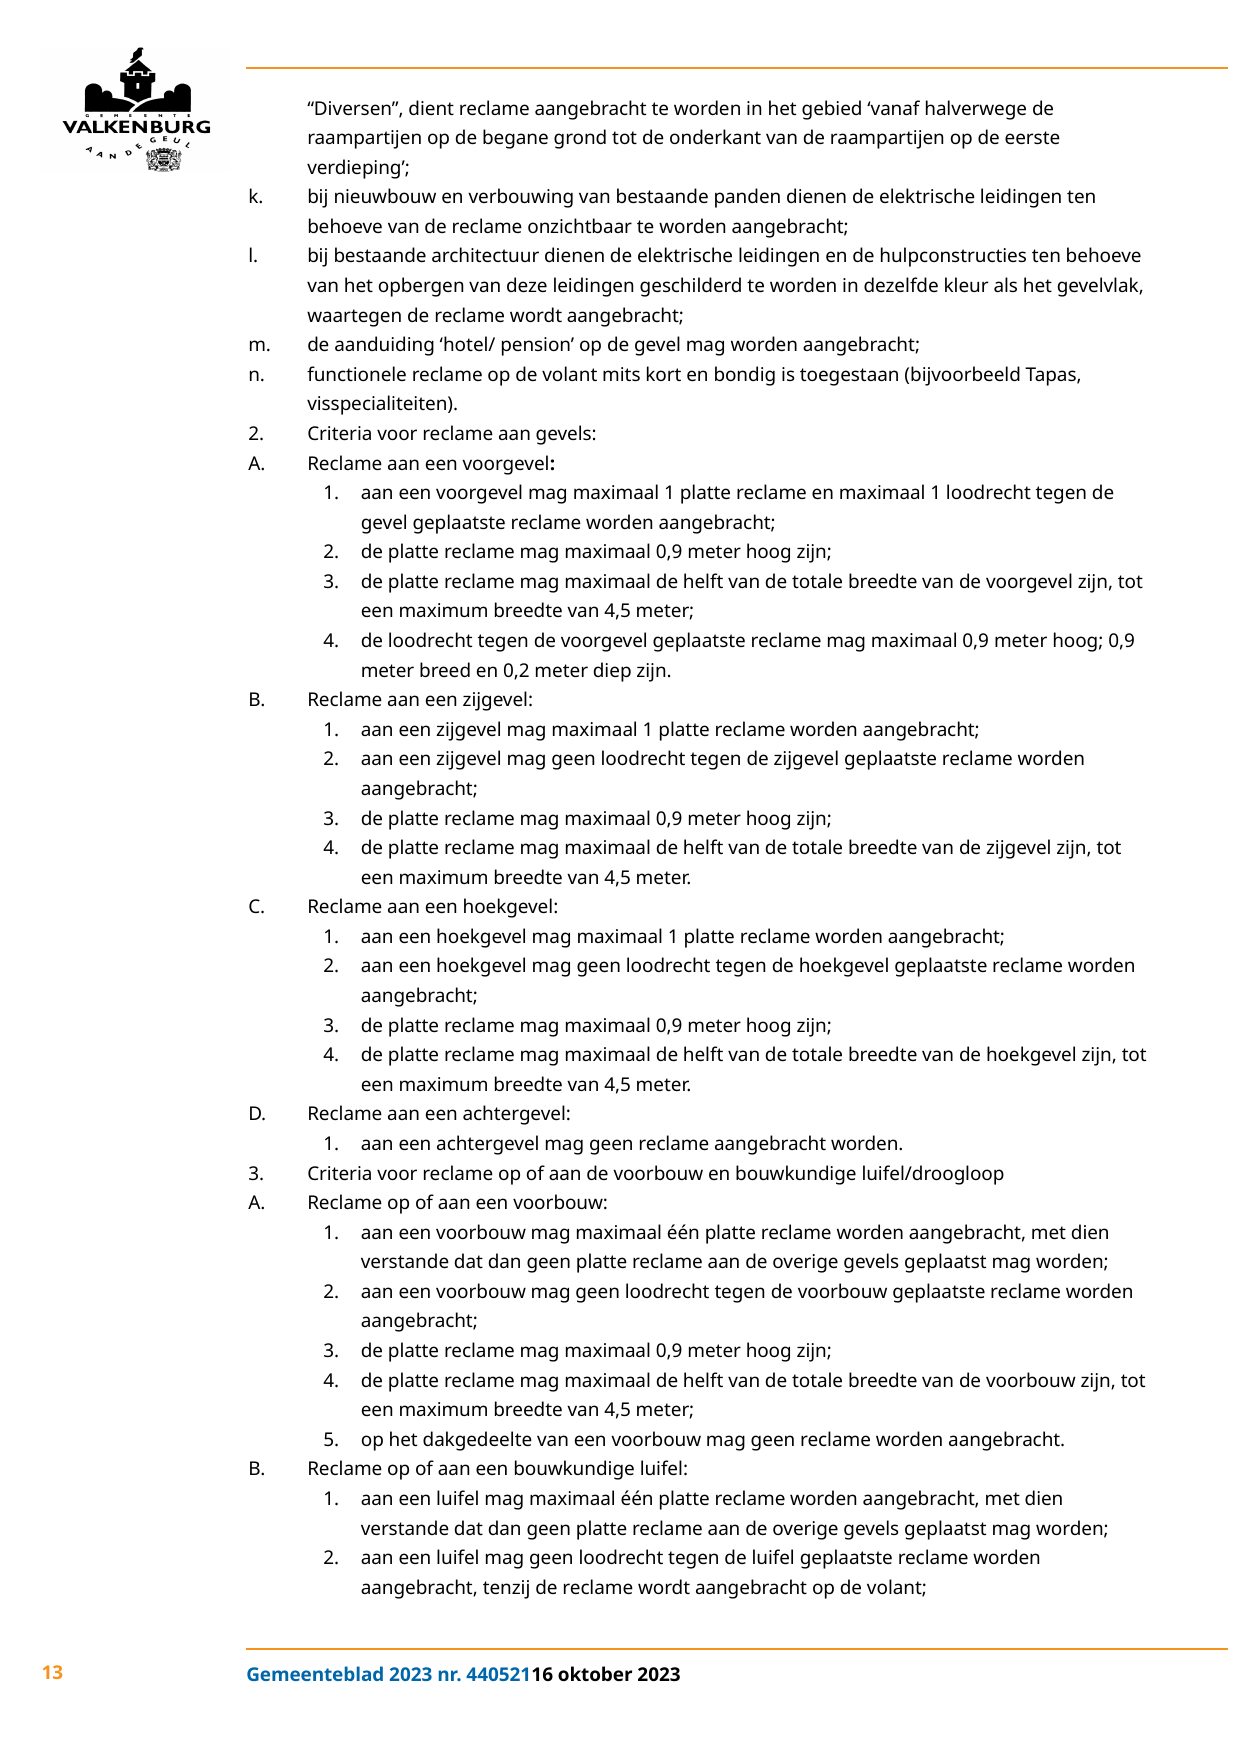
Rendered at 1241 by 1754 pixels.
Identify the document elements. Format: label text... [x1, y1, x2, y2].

list bij nieuwbouw en verbouwing van bestaande panden dienen de elektrische leidingen ten behoeve van de reclame onzichtbaar te worden aangebracht; [248, 183, 1152, 239]
list Criteria voor reclame op of aan de voorbouw en bouwkundige luifel/droogloop [248, 1160, 1152, 1186]
list Reclame aan een hoekgevel: [248, 893, 1152, 919]
list Reclame op of aan een bouwkundige luifel: [248, 1456, 1152, 1481]
list de platte reclame mag maximaal 0,9 meter hoog zijn; [323, 538, 1152, 564]
list de platte reclame mag maximaal 0,9 meter hoog zijn; [323, 1012, 1152, 1038]
list functionele reclame op de volant mits kort en bondig is toegestaan (bijvoorbeeld Tapas, visspecialiteiten). [248, 361, 1152, 416]
list de platte reclame mag maximaal de helft van de totale breedte van de voorbouw zijn, tot een maximum breedte van 4,5 meter; [323, 1367, 1152, 1422]
list aan een voorbouw mag maximaal één platte reclame worden aangebracht, met dien verstande dat dan geen platte reclame aan de overige gevels geplaatst mag worden; [323, 1219, 1152, 1274]
list aan een hoekgevel mag geen loodrecht tegen de hoekgevel geplaatste reclame worden aangebracht; [323, 953, 1152, 1008]
list op het dakgedeelte van een voorbouw mag geen reclame worden aangebracht. [323, 1426, 1152, 1452]
list de platte reclame mag maximaal de helft van de totale breedte van de voorgevel zijn, tot een maximum breedte van 4,5 meter; [323, 568, 1152, 623]
list de platte reclame mag maximaal de helft van de totale breedte van de zijgevel zijn, tot een maximum breedte van 4,5 meter. [323, 834, 1152, 890]
list aan een voorgevel mag maximaal 1 platte reclame en maximaal 1 loodrecht tegen de gevel geplaatste reclame worden aangebracht; [323, 479, 1152, 535]
list Reclame aan een zijgevel: [248, 686, 1152, 712]
list Reclame aan een voorgevel: [248, 450, 1152, 476]
list de platte reclame mag maximaal de helft van de totale breedte van de hoekgevel zijn, tot een maximum breedte van 4,5 meter. [323, 1041, 1152, 1097]
list de aanduiding ‘hotel/ pension’ op de gevel mag worden aangebracht; [248, 331, 1152, 357]
list aan een voorbouw mag geen loodrecht tegen de voorbouw geplaatste reclame worden aangebracht; [323, 1278, 1152, 1333]
picture [41, 47, 231, 172]
list aan een luifel mag maximaal één platte reclame worden aangebracht, met dien verstande dat dan geen platte reclame aan de overige gevels geplaatst mag worden; [323, 1485, 1152, 1541]
list bij bestaande architectuur dienen de elektrische leidingen en de hulpconstructies ten behoeve van het opbergen van deze leidingen geschilderd te worden in dezelfde kleur als het gevelvlak, waartegen de reclame wordt aangebracht; [248, 243, 1152, 328]
list de loodrecht tegen de voorgevel geplaatste reclame mag maximaal 0,9 meter hoog; 0,9 meter breed en 0,2 meter diep zijn. [323, 627, 1152, 683]
list Reclame aan een achtergevel: [248, 1101, 1152, 1126]
list aan een achtergevel mag geen reclame aangebracht worden. [323, 1130, 1152, 1156]
list de platte reclame mag maximaal 0,9 meter hoog zijn; [323, 805, 1152, 831]
list aan een zijgevel mag maximaal 1 platte reclame worden aangebracht; [323, 716, 1152, 742]
list Reclame op of aan een voorbouw: [248, 1189, 1152, 1215]
list aan een luifel mag geen loodrecht tegen de luifel geplaatste reclame worden aangebracht, tenzij de reclame wordt aangebracht op de volant; [323, 1544, 1152, 1600]
list aan een hoekgevel mag maximaal 1 platte reclame worden aangebracht; [323, 923, 1152, 949]
list Criteria voor reclame aan gevels: [248, 420, 1152, 446]
list aan een zijgevel mag geen loodrecht tegen de zijgevel geplaatste reclame worden aangebracht; [323, 746, 1152, 801]
list de platte reclame mag maximaal 0,9 meter hoog zijn; [323, 1337, 1152, 1363]
list “Diversen”, dient reclame aangebracht te worden in het gebied ‘vanaf halverwege de raampartijen op de begane grond tot de onderkant van de raampartijen op de eerste verdieping’; [248, 95, 1152, 180]
